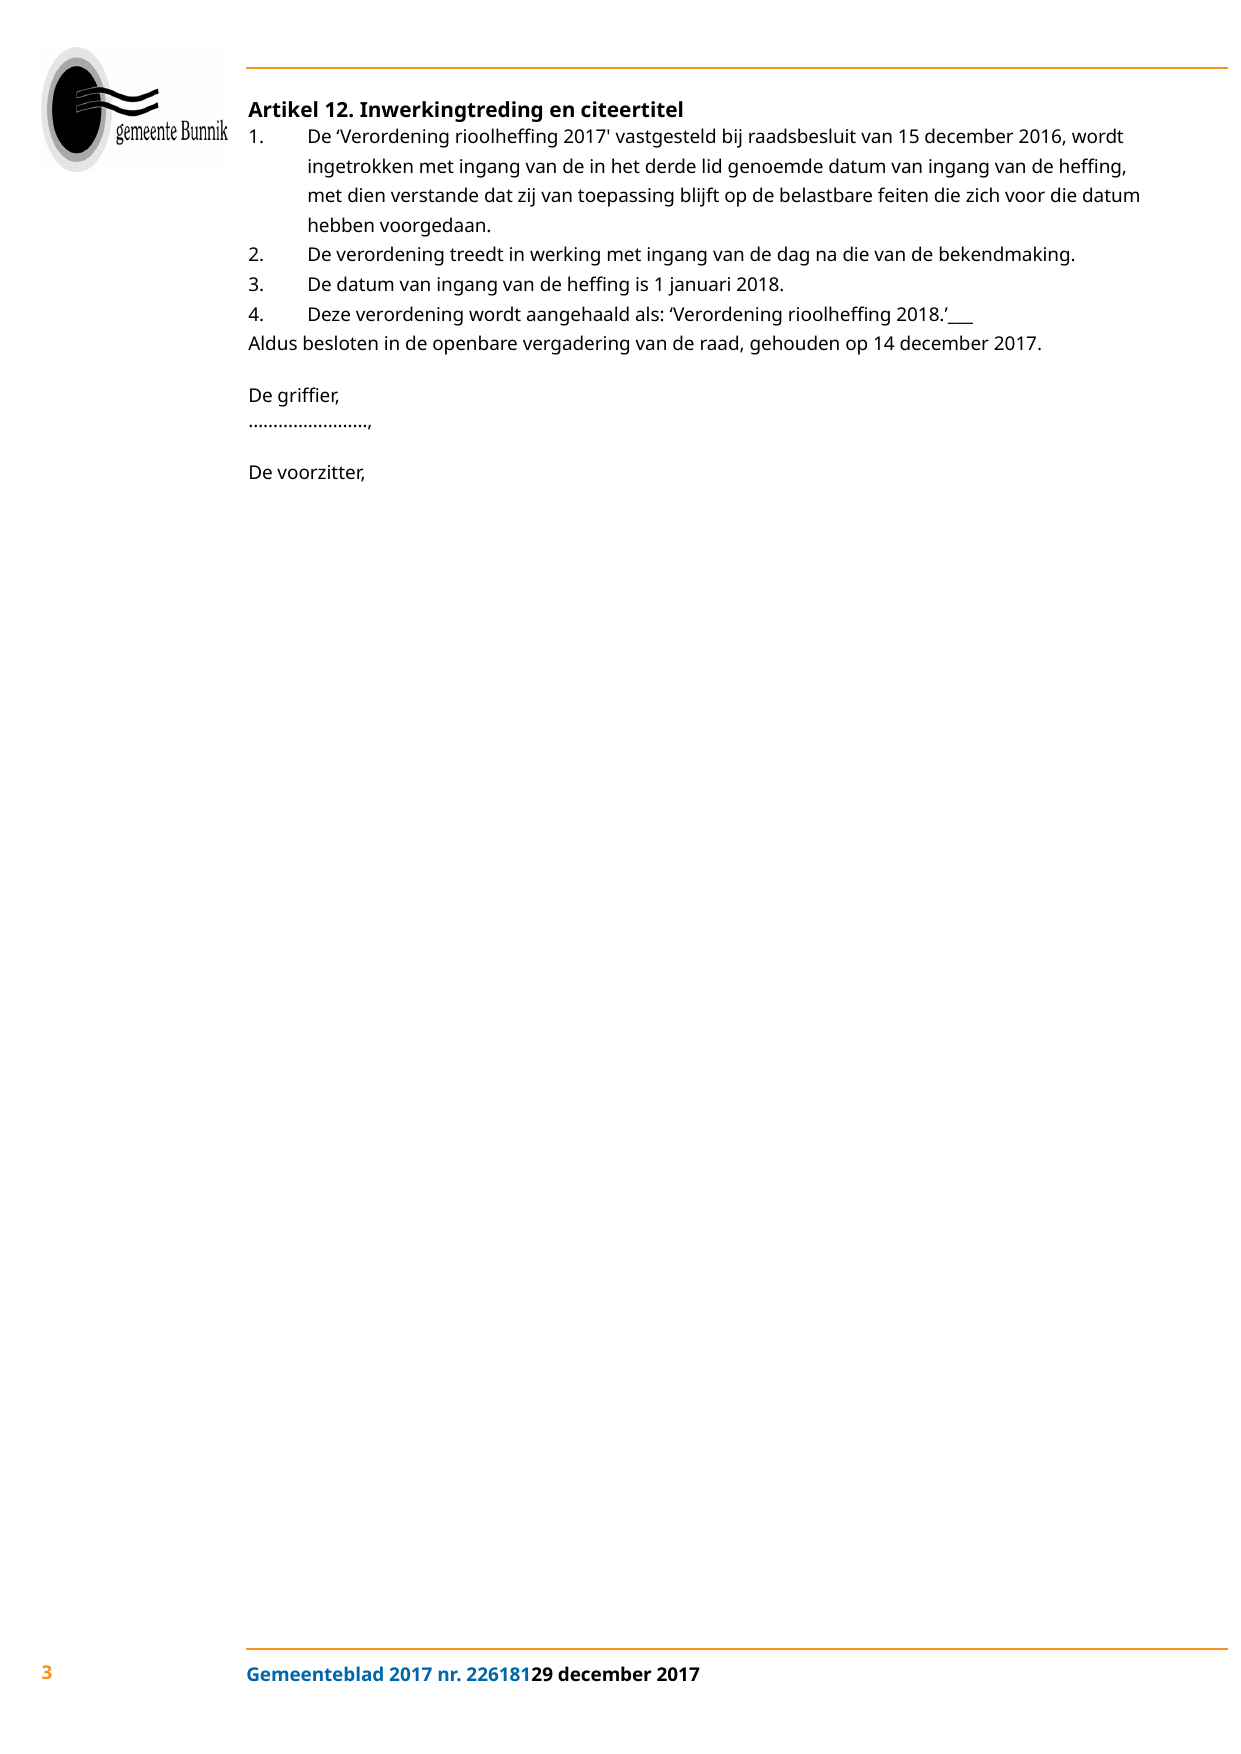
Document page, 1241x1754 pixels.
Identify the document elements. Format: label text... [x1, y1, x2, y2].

list De verordening treedt in werking met ingang van de dag na die van de bekendmaking. [248, 242, 1152, 267]
text De griffier, [248, 382, 1152, 407]
list De ‘Verordening rioolheffing 2017' vastgesteld bij raadsbesluit van 15 december 2016, wordt ingetrokken met ingang van de in het derde lid genoemde datum van ingang van de heffing, met dien verstande dat zij van toepassing blijft op de belastbare feiten die zich voor die datum hebben voorgedaan. [248, 123, 1152, 238]
list De datum van ingang van de heffing is 1 januari 2018. [248, 271, 1152, 297]
text ……………………, [248, 407, 1152, 433]
picture [41, 47, 231, 172]
text Artikel 12. Inwerkingtreding en citeertitel [248, 95, 1152, 123]
text De voorzitter, [248, 459, 1152, 485]
list Deze verordening wordt aangehaald als: ‘Verordening rioolheffing 2018.’___ [248, 301, 1152, 326]
text Aldus besloten in de openbare vergadering van de raad, gehouden op 14 december 2017. [248, 330, 1152, 356]
